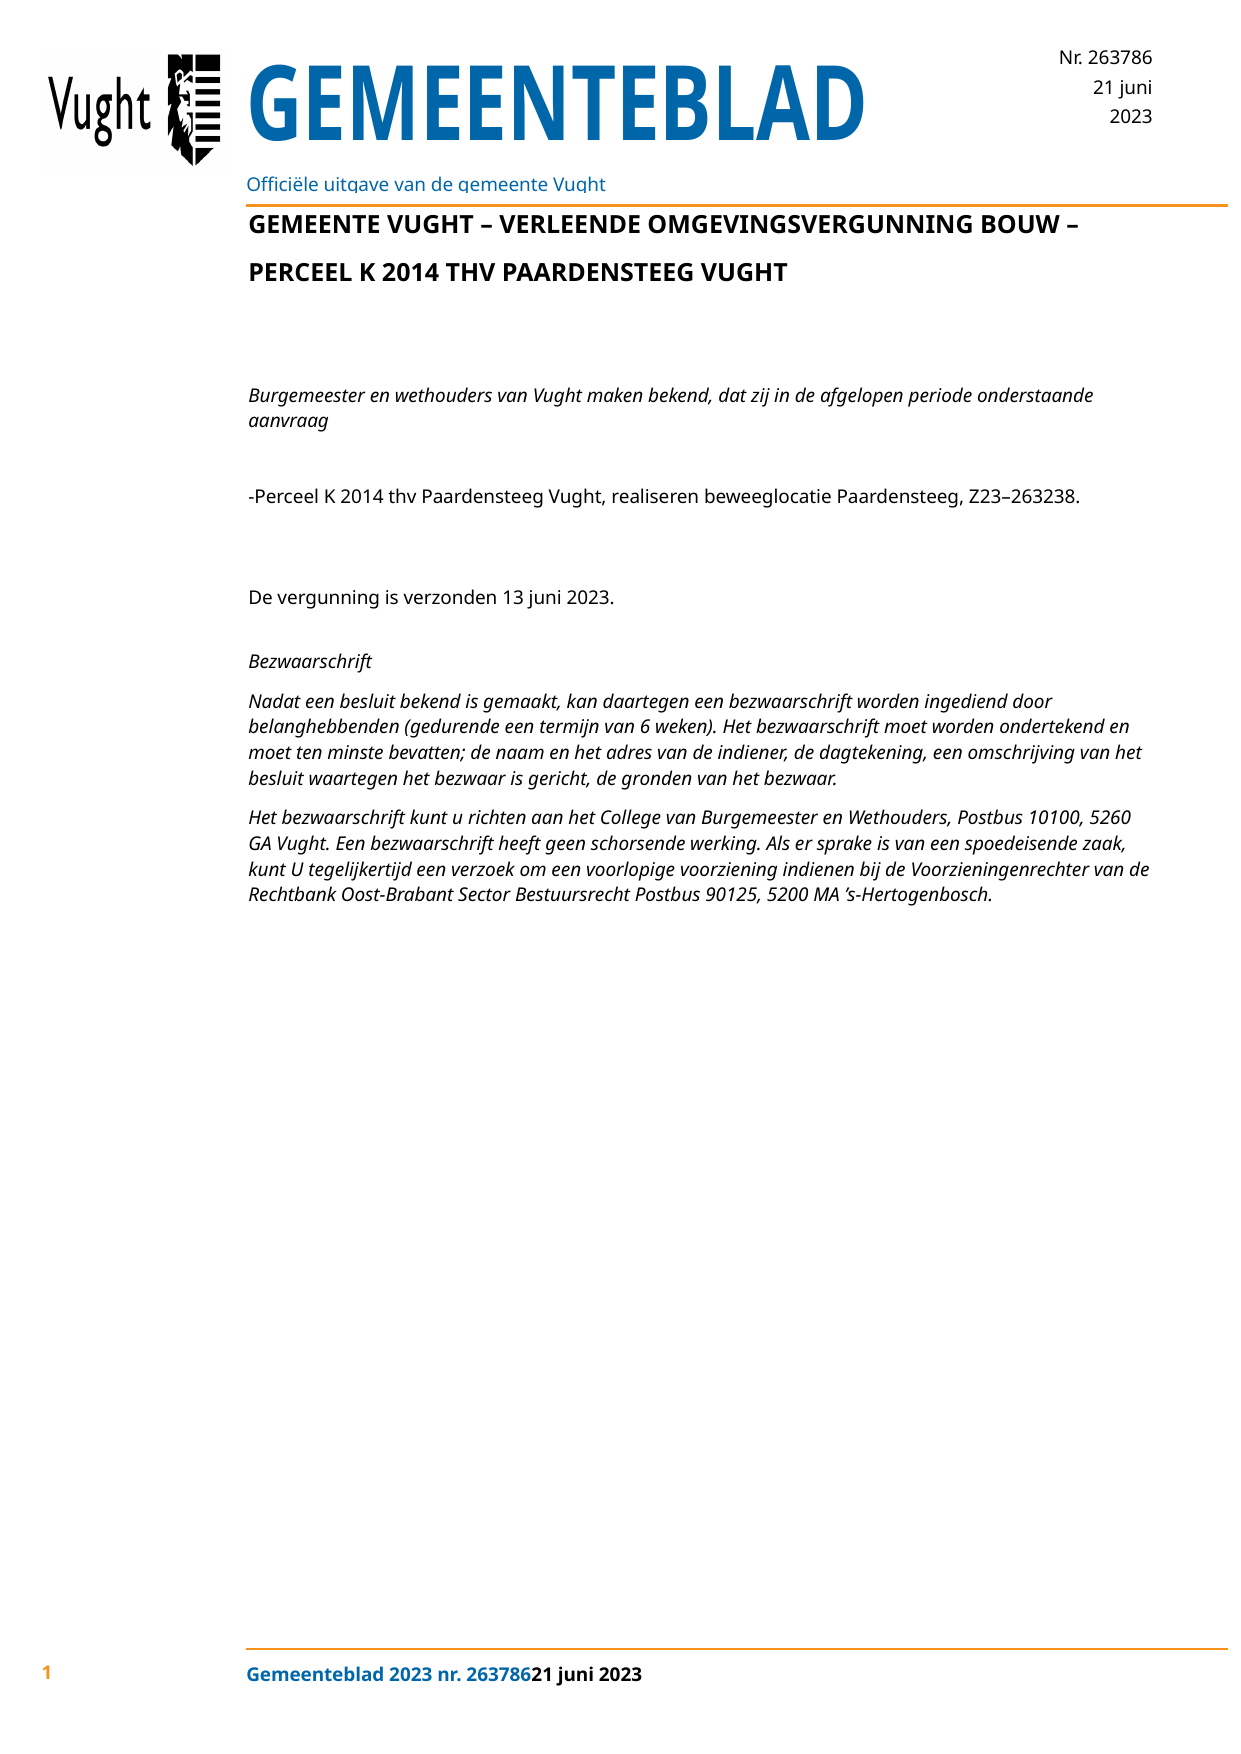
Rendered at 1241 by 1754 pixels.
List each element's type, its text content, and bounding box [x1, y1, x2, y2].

text Bezwaarschrift [248, 648, 1152, 674]
text De vergunning is verzonden 13 juni 2023. [248, 584, 1152, 610]
picture [41, 47, 231, 172]
text Het bezwaarschrift kunt u richten aan het College van Burgemeester en Wethouders, Postbus 10100, 5260 GA Vught. Een bezwaarschrift heeft geen schorsende werking. Als er sprake is van een spoedeisende zaak, kunt U tegelijkertijd een verzoek om een voorlopige voorziening indienen bij de Voorzieningenrechter van de Rechtbank Oost-Brabant Sector Bestuursrecht Postbus 90125, 5200 MA ’s-Hertogenbosch. [248, 804, 1152, 907]
text Nadat een besluit bekend is gemaakt, kan daartegen een bezwaarschrift worden ingediend door belanghebbenden (gedurende een termijn van 6 weken). Het bezwaarschrift moet worden ondertekend en moet ten minste bevatten; de naam en het adres van de indiener, de dagtekening, een omschrijving van het besluit waartegen het bezwaar is gericht, de gronden van het bezwaar. [248, 688, 1152, 791]
text GEMEENTE VUGHT – VERLEENDE OMGEVINGSVERGUNNING BOUW – PERCEEL K 2014 THV PAARDENSTEEG VUGHT [248, 207, 1152, 288]
text -Perceel K 2014 thv Paardensteeg Vught, realiseren beweeglocatie Paardensteeg, Z23–263238. [248, 484, 1152, 509]
text Burgemeester en wethouders van Vught maken bekend, dat zij in de afgelopen periode onderstaande aanvraag [248, 382, 1152, 433]
